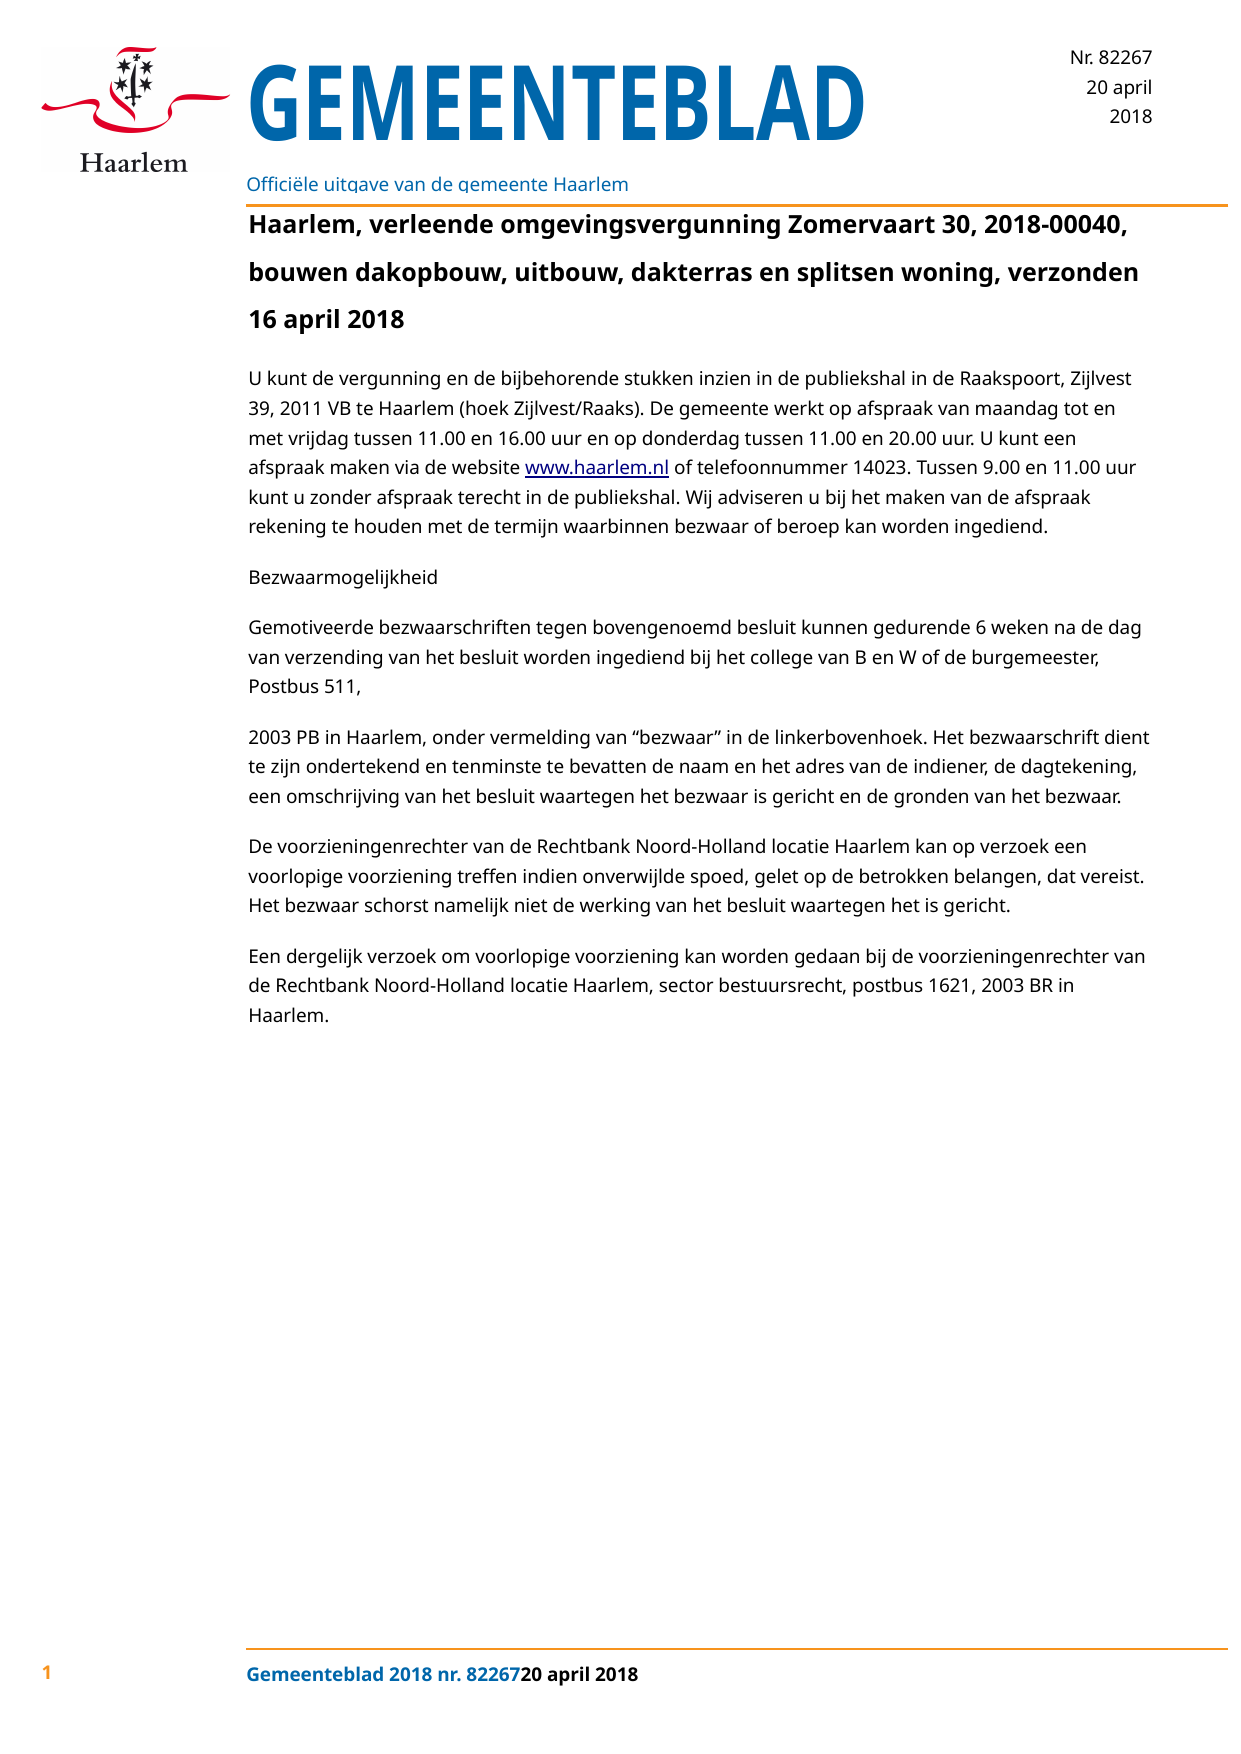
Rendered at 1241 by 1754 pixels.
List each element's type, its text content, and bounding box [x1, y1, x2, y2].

text Bezwaarmogelijkheid [248, 564, 1152, 589]
text 2003 PB in Haarlem, onder vermelding van “bezwaar” in de linkerbovenhoek. Het bezwaarschrift dient te zijn ondertekend en tenminste te bevatten de naam en het adres van de indiener, de dagtekening, een omschrijving van het besluit waartegen het bezwaar is gericht en de gronden van het bezwaar. [248, 724, 1152, 809]
picture [41, 47, 231, 172]
text U kunt de vergunning en de bijbehorende stukken inzien in de publiekshal in de Raakspoort, Zijlvest 39, 2011 VB te Haarlem (hoek Zijlvest/Raaks). De gemeente werkt op afspraak van maandag tot en met vrijdag tussen 11.00 en 16.00 uur en op donderdag tussen 11.00 en 20.00 uur. U kunt een afspraak maken via de website www.haarlem.nl of telefoonnummer 14023. Tussen 9.00 en 11.00 uur kunt u zonder afspraak terecht in de publiekshal. Wij adviseren u bij het maken van de afspraak rekening te houden met de termijn waarbinnen bezwaar of beroep kan worden ingediend. [248, 366, 1152, 539]
text De voorzieningenrechter van de Rechtbank Noord-Holland locatie Haarlem kan op verzoek een voorlopige voorziening treffen indien onverwijlde spoed, gelet op de betrokken belangen, dat vereist. Het bezwaar schorst namelijk niet de werking van het besluit waartegen het is gericht. [248, 833, 1152, 918]
text Gemotiveerde bezwaarschriften tegen bovengenoemd besluit kunnen gedurende 6 weken na de dag van verzending van het besluit worden ingediend bij het college van B en W of de burgemeester, Postbus 511, [248, 614, 1152, 699]
text Haarlem, verleende omgevingsvergunning Zomervaart 30, 2018-00040, bouwen dakopbouw, uitbouw, dakterras en splitsen woning, verzonden 16 april 2018 [248, 207, 1152, 336]
text Een dergelijk verzoek om voorlopige voorziening kan worden gedaan bij de voorzieningenrechter van de Rechtbank Noord-Holland locatie Haarlem, sector bestuursrecht, postbus 1621, 2003 BR in Haarlem. [248, 943, 1152, 1028]
